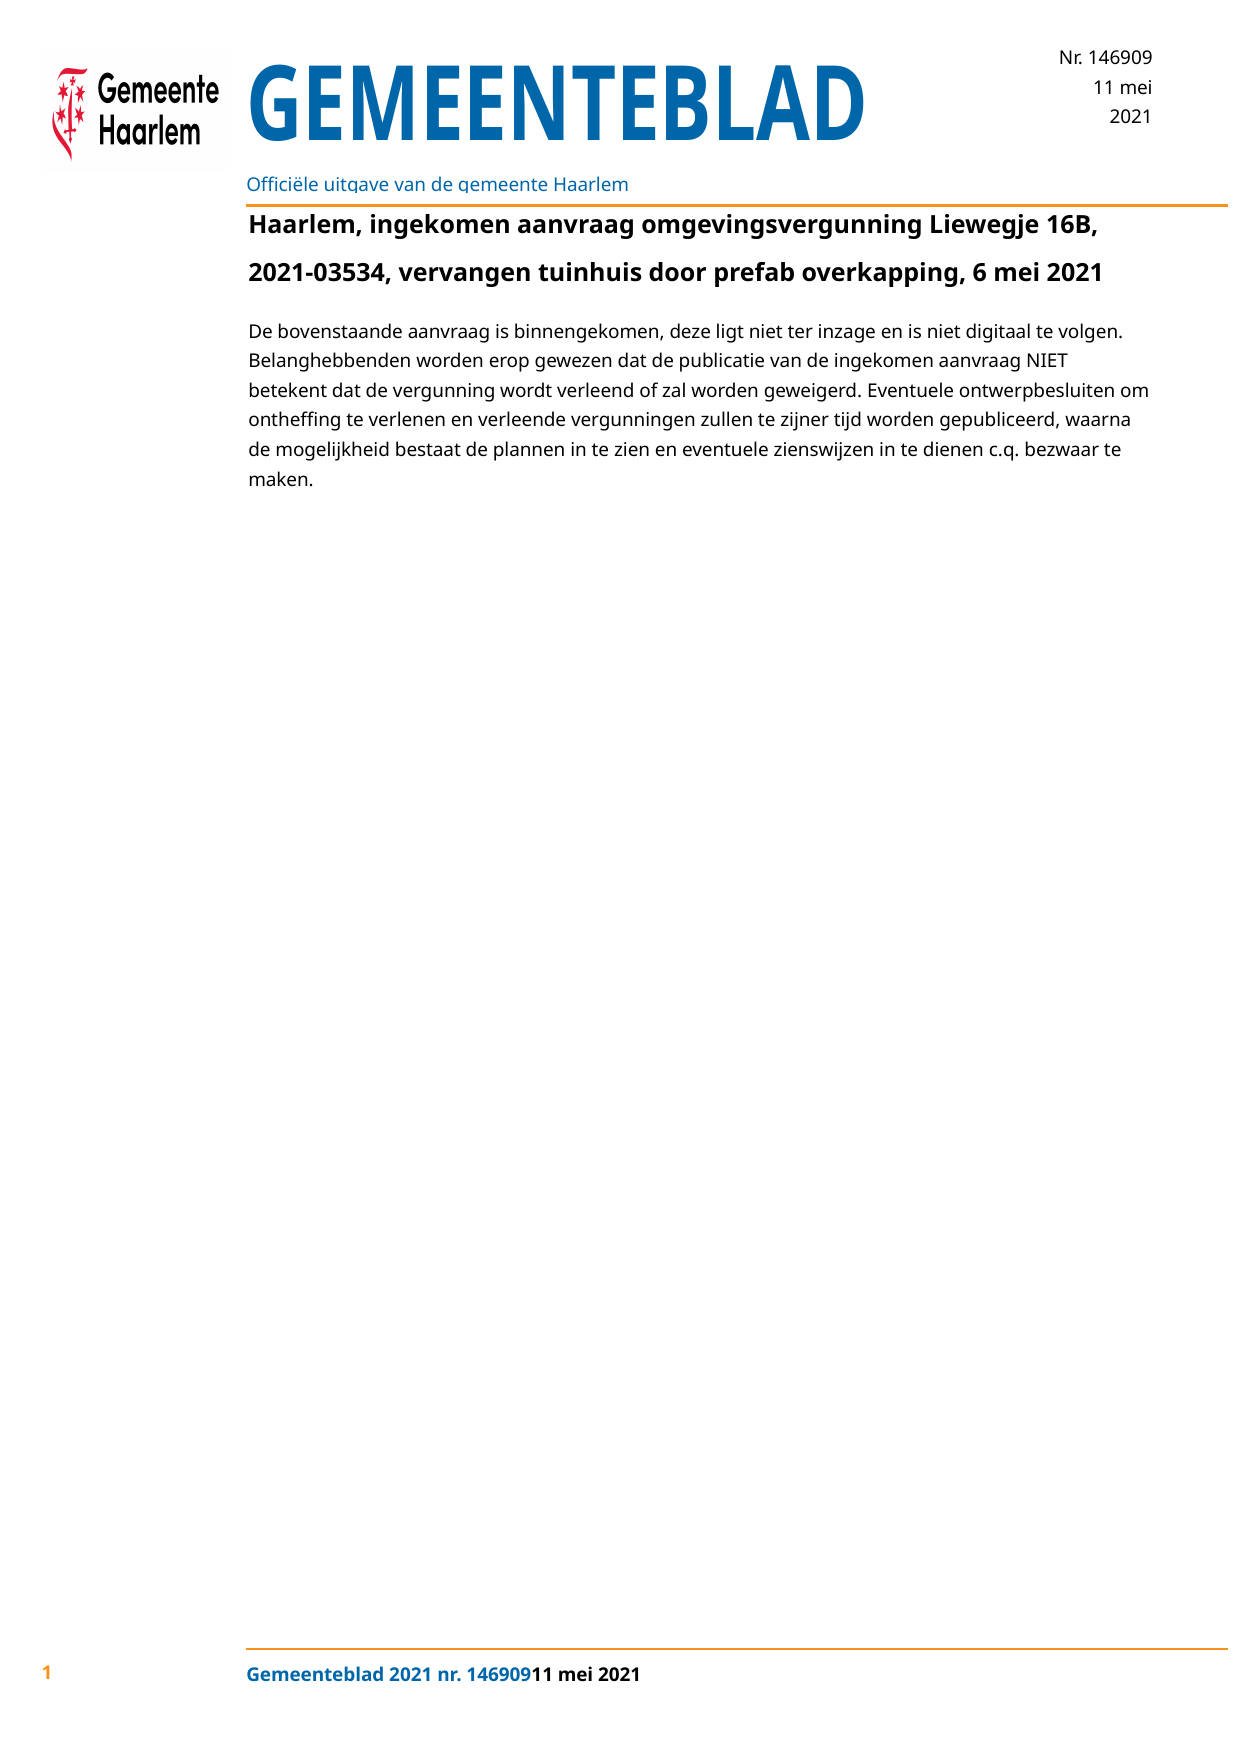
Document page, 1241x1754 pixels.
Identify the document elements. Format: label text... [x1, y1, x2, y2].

text Haarlem, ingekomen aanvraag omgevingsvergunning Liewegje 16B, 2021-03534, vervangen tuinhuis door prefab overkapping, 6 mei 2021 [248, 207, 1152, 288]
picture [41, 47, 231, 172]
text De bovenstaande aanvraag is binnengekomen, deze ligt niet ter inzage en is niet digitaal te volgen. Belanghebbenden worden erop gewezen dat de publicatie van de ingekomen aanvraag NIET betekent dat de vergunning wordt verleend of zal worden geweigerd. Eventuele ontwerpbesluiten om ontheffing te verlenen en verleende vergunningen zullen te zijner tijd worden gepubliceerd, waarna de mogelijkheid bestaat de plannen in te zien en eventuele zienswijzen in te dienen c.q. bezwaar te maken. [248, 318, 1152, 492]
